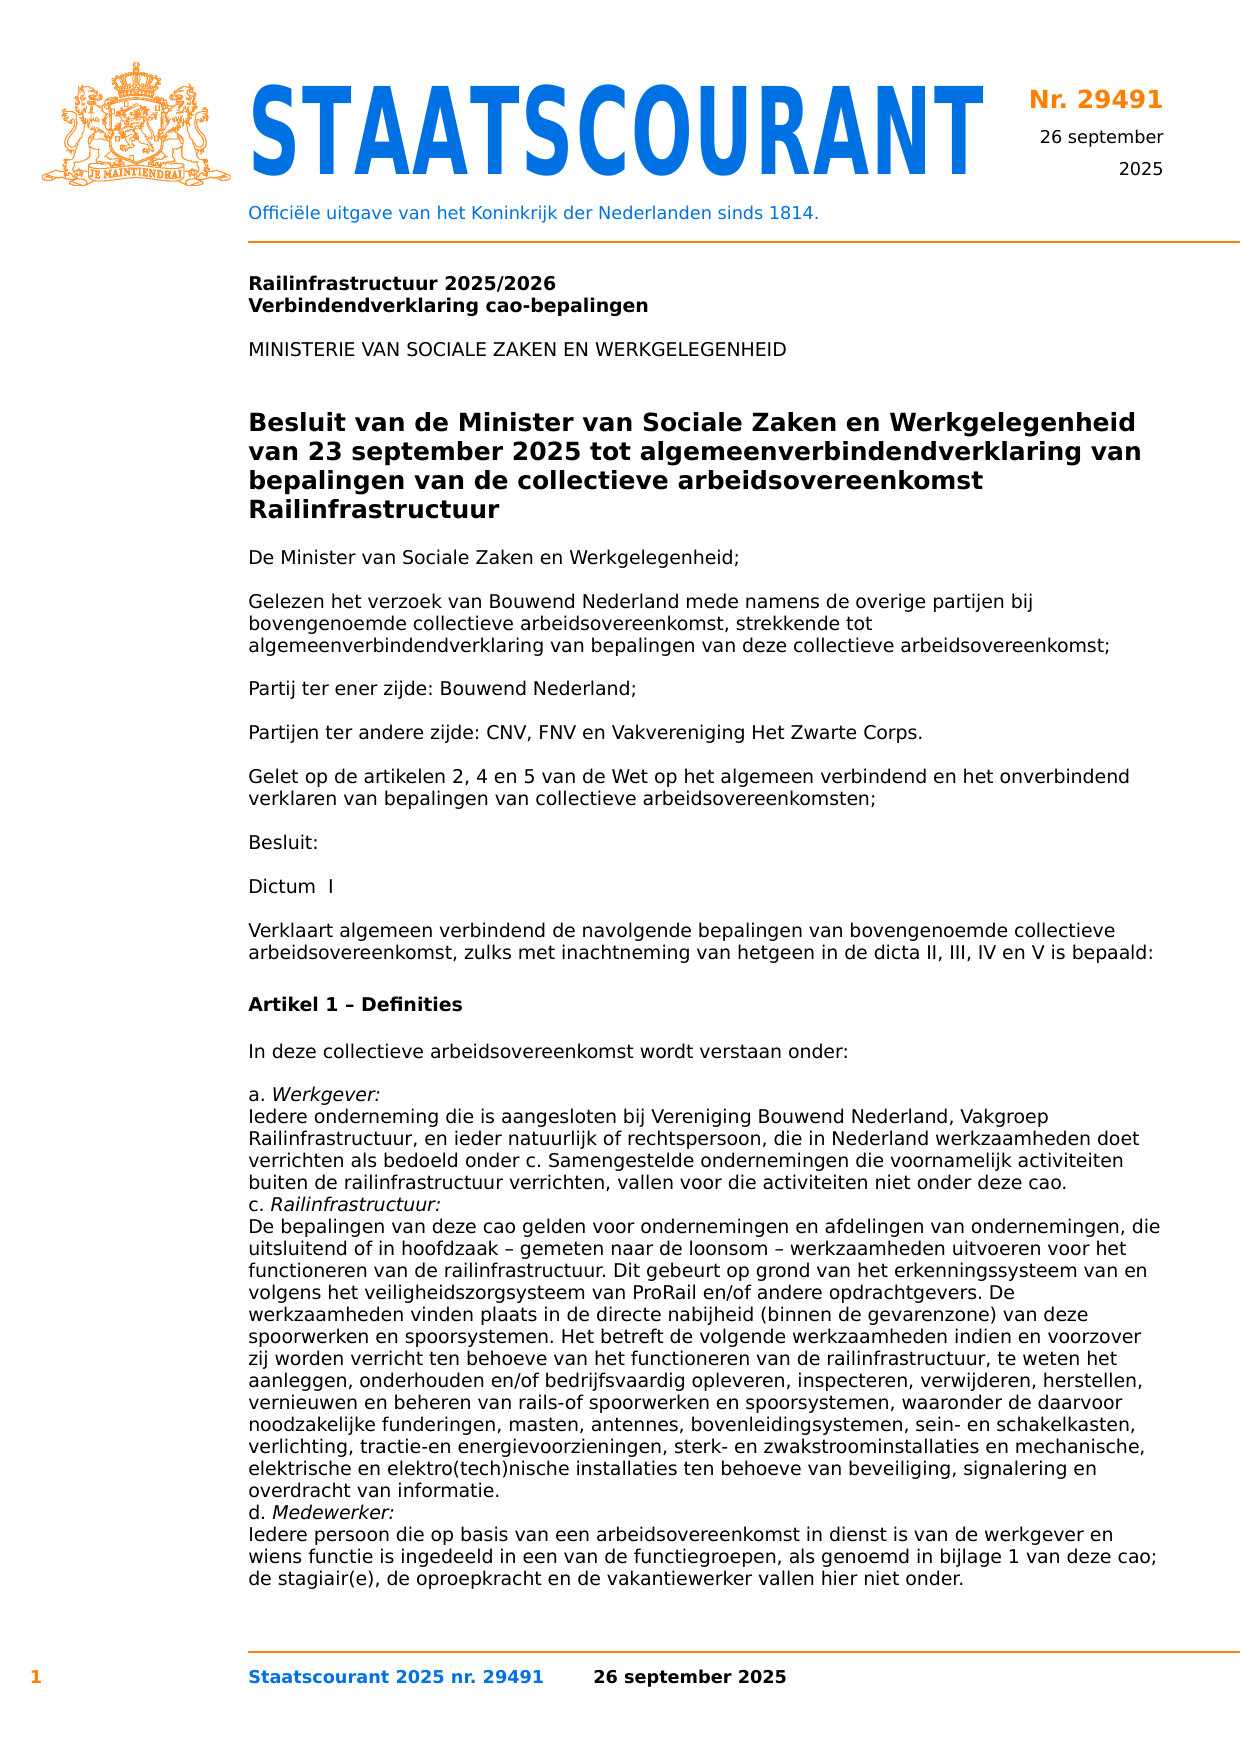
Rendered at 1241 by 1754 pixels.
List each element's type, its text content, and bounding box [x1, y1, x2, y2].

text Verklaart algemeen verbindend de navolgende bepalingen van bovengenoemde collectieve arbeidsovereenkomst, zulks met inachtneming van hetgeen in de dicta II, III, IV en V is bepaald: [248, 919, 1163, 963]
table_cell 2025 [998, 153, 1240, 203]
table_header Nr. 29491 [998, 62, 1240, 121]
table_header [25, 62, 248, 241]
text Railinfrastructuur 2025/2026 [248, 273, 1163, 295]
text Partijen ter andere zijde: CNV, FNV en Vakvereniging Het Zwarte Corps. [248, 722, 1163, 744]
text Dictum I [248, 876, 1163, 898]
text De Minister van Sociale Zaken en Werkgelegenheid; [248, 547, 1163, 569]
text De bepalingen van deze cao gelden voor ondernemingen en afdelingen van ondernemingen, die uitsluitend of in hoofdzaak – gemeten naar de loonsom – werkzaamheden uitvoeren voor het functioneren van de railinfrastructuur. Dit gebeurt op grond van het erkenningssysteem van en volgens het veiligheidszorgsysteem van ProRail en/of andere opdrachtgevers. De werkzaamheden vinden plaats in de directe nabijheid (binnen de gevarenzone) van deze spoorwerken en spoorsystemen. Het betreft de volgende werkzaamheden indien en voorzover zij worden verricht ten behoeve van het functioneren van de railinfrastructuur, te weten het aanleggen, onderhouden en/of bedrijfsvaardig opleveren, inspecteren, verwijderen, herstellen, vernieuwen en beheren van rails-of spoorwerken en spoorsystemen, waaronder de daarvoor noodzakelijke funderingen, masten, antennes, bovenleidingsystemen, sein- en schakelkasten, verlichting, tractie-en energievoorzieningen, sterk- en zwakstroominstallaties en mechanische, elektrische en elektro(tech)nische installaties ten behoeve van beveiliging, signalering en overdracht van informatie. [248, 1216, 1163, 1502]
text Iedere persoon die op basis van een arbeidsovereenkomst in dienst is van de werkgever en wiens functie is ingedeeld in een van de functiegroepen, als genoemd in bijlage 1 van deze cao; de stagiair(e), de oproepkracht en de vakantiewerker vallen hier niet onder. [248, 1524, 1163, 1590]
text Iedere onderneming die is aangesloten bij Vereniging Bouwend Nederland, Vakgroep Railinfrastructuur, en ieder natuurlijk of rechtspersoon, die in Nederland werkzaamheden doet verrichten als bedoeld onder c. Samengestelde ondernemingen die voornamelijk activiteiten buiten de railinfrastructuur verrichten, vallen voor die activiteiten niet onder deze cao. [248, 1106, 1163, 1194]
table_header STAATSCOURANT [248, 62, 998, 203]
text Gelet op de artikelen 2, 4 en 5 van de Wet op het algemeen verbindend en het onverbindend verklaren van bepalingen van collectieve arbeidsovereenkomsten; [248, 766, 1163, 810]
text Besluit: [248, 832, 1163, 854]
text MINISTERIE VAN SOCIALE ZAKEN EN WERKGELEGENHEID [248, 339, 1163, 361]
text d. Medewerker: [248, 1502, 1163, 1524]
text In deze collectieve arbeidsovereenkomst wordt verstaan onder: [248, 1041, 1163, 1062]
table_cell 26 september [998, 121, 1240, 153]
text Partij ter ener zijde: Bouwend Nederland; [248, 678, 1163, 700]
picture [41, 62, 231, 186]
subtitle Besluit van de Minister van Sociale Zaken en Werkgelegenheid van 23 september 2025 tot algemeenverbindendverklaring van bepalingen van de collectieve arbeidsovereenkomst Railinfrastructuur [248, 408, 1163, 525]
text Gelezen het verzoek van Bouwend Nederland mede namens de overige partijen bij bovengenoemde collectieve arbeidsovereenkomst, strekkende tot algemeenverbindendverklaring van bepalingen van deze collectieve arbeidsovereenkomst; [248, 591, 1163, 656]
text Verbindendverklaring cao-bepalingen [248, 295, 1163, 317]
subtitle Artikel 1 – Definities [248, 993, 1163, 1016]
text c. Railinfrastructuur: [248, 1194, 1163, 1216]
text a. Werkgever: [248, 1084, 1163, 1106]
table_cell Officiële uitgave van het Koninkrijk der Nederlanden sinds 1814. [248, 203, 1240, 241]
